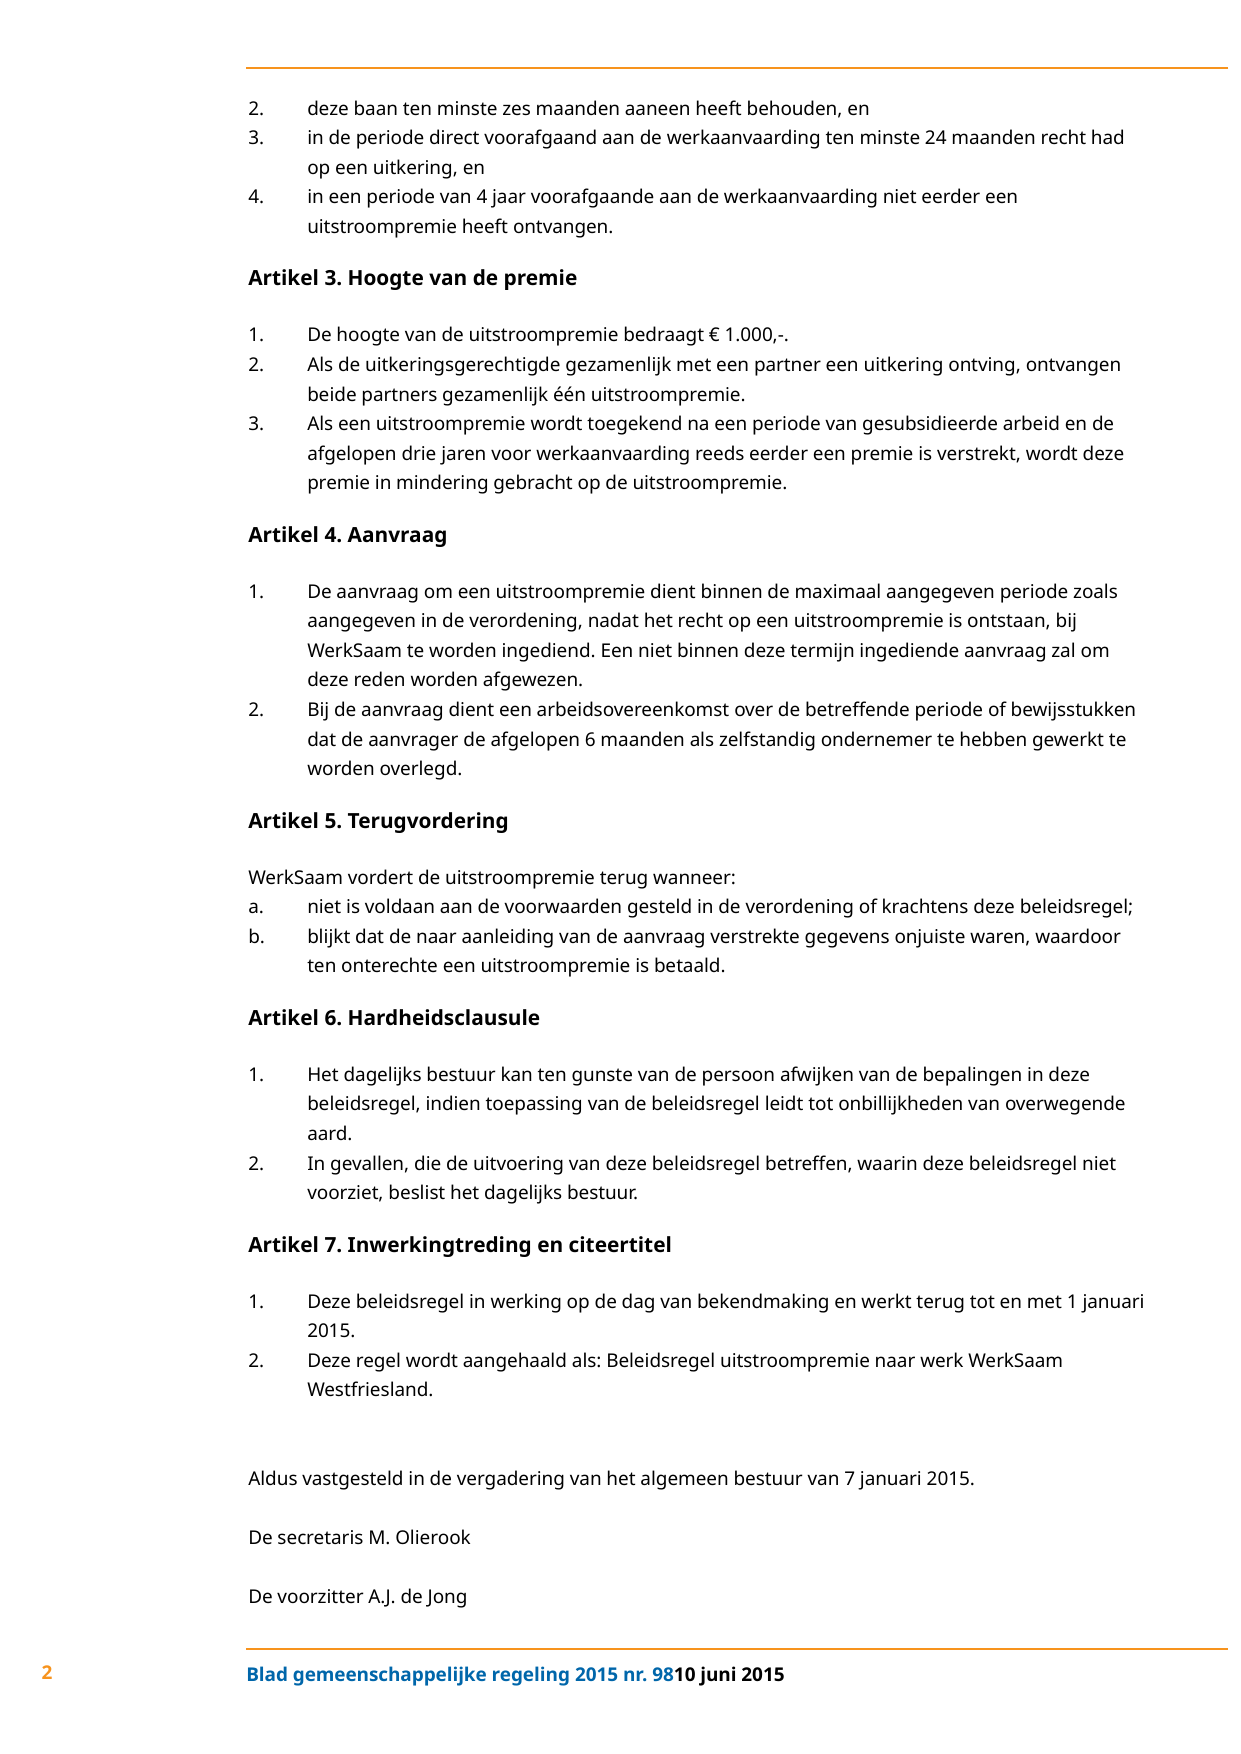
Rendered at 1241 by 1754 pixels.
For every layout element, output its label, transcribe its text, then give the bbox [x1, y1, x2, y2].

text Artikel 3. Hoogte van de premie [248, 263, 1152, 292]
list Deze regel wordt aangehaald als: Beleidsregel uitstroompremie naar werk WerkSaam Westfriesland. [248, 1347, 1152, 1402]
list De aanvraag om een uitstroompremie dient binnen de maximaal aangegeven periode zoals aangegeven in de verordening, nadat het recht op een uitstroompremie is ontstaan, bij WerkSaam te worden ingediend. Een niet binnen deze termijn ingediende aanvraag zal om deze reden worden afgewezen. [248, 578, 1152, 692]
list Als de uitkeringsgerechtigde gezamenlijk met een partner een uitkering ontving, ontvangen beide partners gezamenlijk één uitstroompremie. [248, 351, 1152, 406]
picture [41, 47, 231, 172]
list Als een uitstroompremie wordt toegekend na een periode van gesubsidieerde arbeid en de afgelopen drie jaren voor werkaanvaarding reeds eerder een premie is verstrekt, wordt deze premie in mindering gebracht op de uitstroompremie. [248, 410, 1152, 495]
list De hoogte van de uitstroompremie bedraagt € 1.000,-. [248, 322, 1152, 347]
list Bij de aanvraag dient een arbeidsovereenkomst over de betreffende periode of bewijsstukken dat de aanvrager de afgelopen 6 maanden als zelfstandig ondernemer te hebben gewerkt te worden overlegd. [248, 696, 1152, 781]
list In gevallen, die de uitvoering van deze beleidsregel betreffen, waarin deze beleidsregel niet voorziet, beslist het dagelijks bestuur. [248, 1150, 1152, 1205]
list in een periode van 4 jaar voorafgaande aan de werkaanvaarding niet eerder een uitstroompremie heeft ontvangen. [248, 183, 1152, 239]
text De voorzitter A.J. de Jong [248, 1584, 1152, 1609]
text Aldus vastgesteld in de vergadering van het algemeen bestuur van 7 januari 2015. [248, 1465, 1152, 1491]
text WerkSaam vordert de uitstroompremie terug wanneer: [248, 864, 1152, 889]
list niet is voldaan aan de voorwaarden gesteld in de verordening of krachtens deze beleidsregel; [248, 893, 1152, 919]
list blijkt dat de naar aanleiding van de aanvraag verstrekte gegevens onjuiste waren, waardoor ten onterechte een uitstroompremie is betaald. [248, 923, 1152, 978]
list Deze beleidsregel in werking op de dag van bekendmaking en werkt terug tot en met 1 januari 2015. [248, 1288, 1152, 1343]
text Artikel 5. Terugvordering [248, 806, 1152, 834]
list Het dagelijks bestuur kan ten gunste van de persoon afwijken van de bepalingen in deze beleidsregel, indien toepassing van de beleidsregel leidt tot onbillijkheden van overwegende aard. [248, 1061, 1152, 1146]
list deze baan ten minste zes maanden aaneen heeft behouden, en [248, 95, 1152, 121]
text Artikel 4. Aanvraag [248, 520, 1152, 548]
list in de periode direct voorafgaand aan de werkaanvaarding ten minste 24 maanden recht had op een uitkering, en [248, 124, 1152, 180]
text Artikel 7. Inwerkingtreding en citeertitel [248, 1230, 1152, 1258]
text Artikel 6. Hardheidsclausule [248, 1003, 1152, 1031]
text De secretaris M. Olierook [248, 1524, 1152, 1550]
